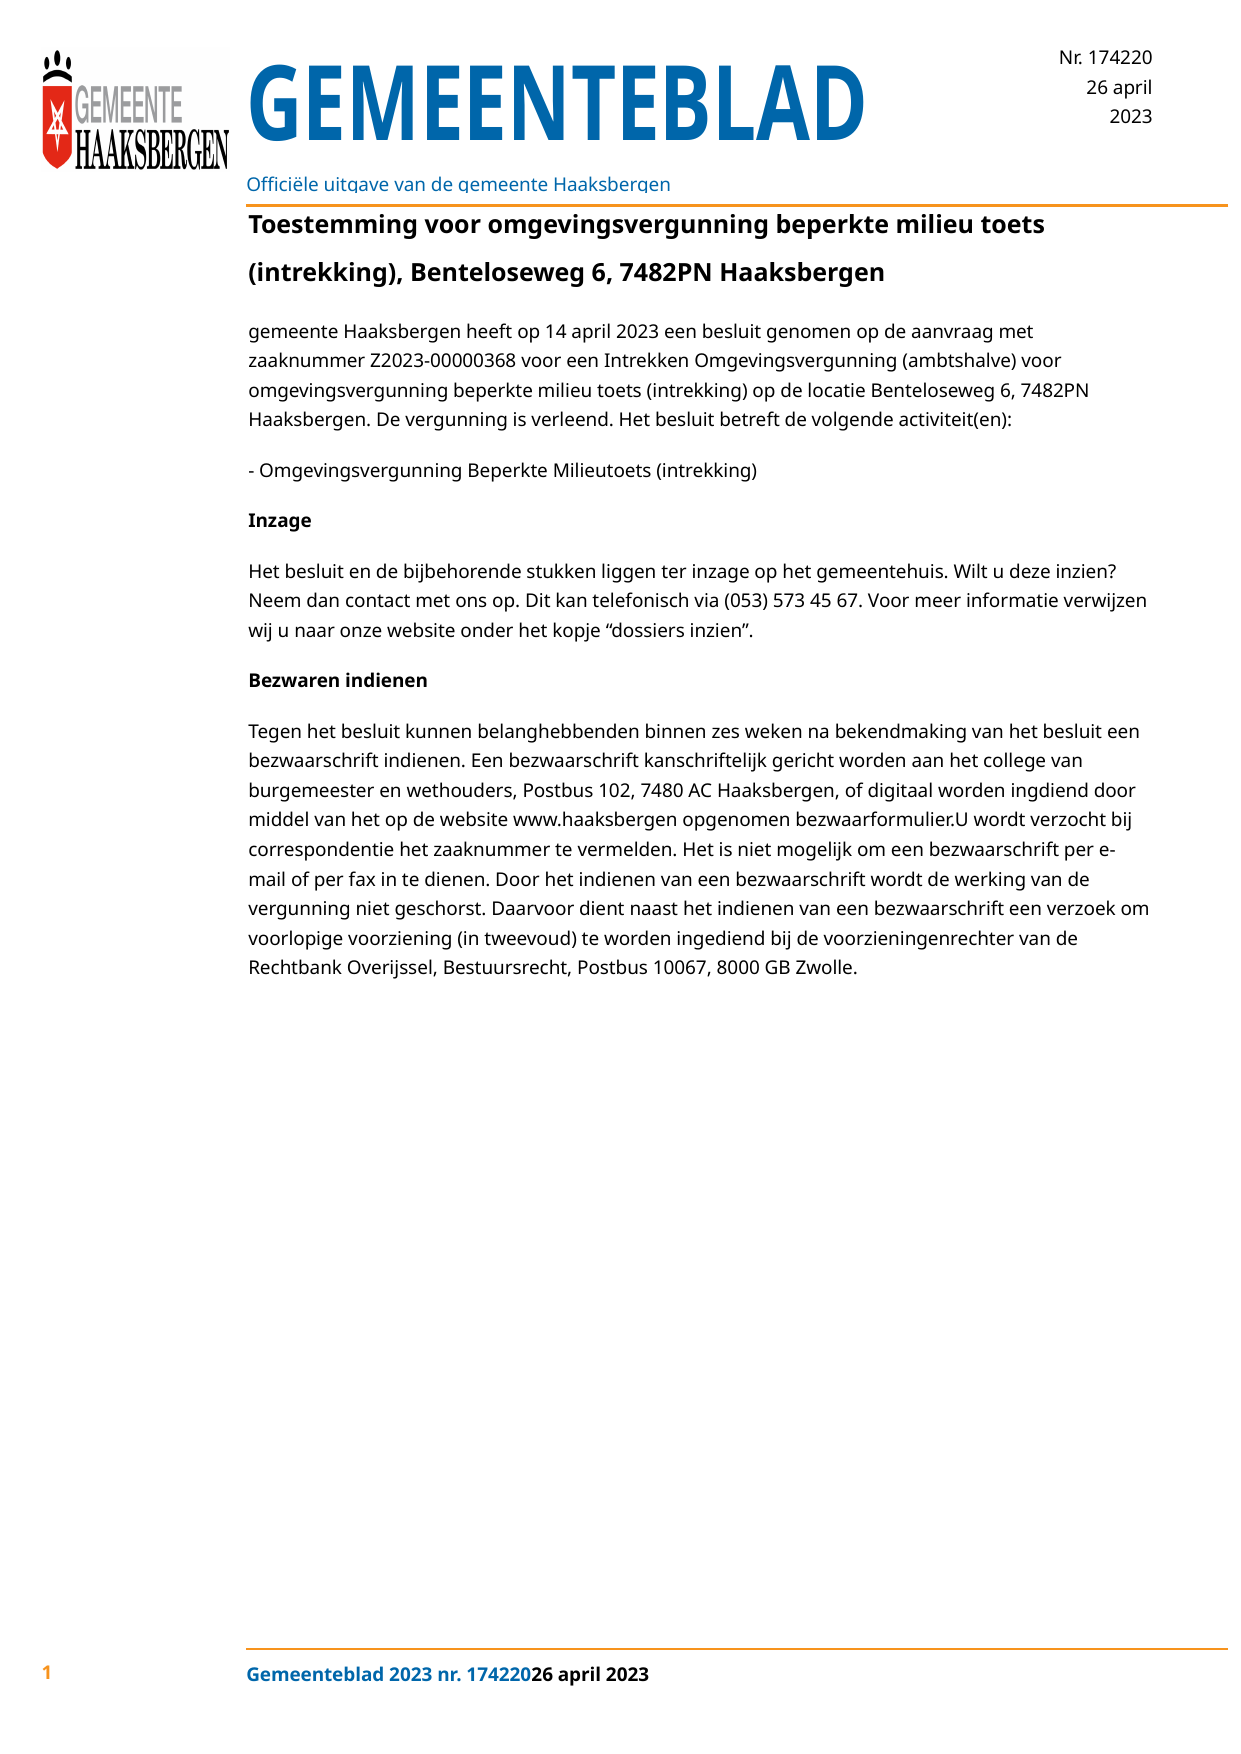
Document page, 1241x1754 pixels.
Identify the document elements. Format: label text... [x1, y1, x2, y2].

text Toestemming voor omgevingsvergunning beperkte milieu toets (intrekking), Benteloseweg 6, 7482PN Haaksbergen [248, 207, 1152, 288]
text Het besluit en de bijbehorende stukken liggen ter inzage op het gemeentehuis. Wilt u deze inzien? Neem dan contact met ons op. Dit kan telefonisch via (053) 573 45 67. Voor meer informatie verwijzen wij u naar onze website onder het kopje “dossiers inzien”. [248, 558, 1152, 643]
text - Omgevingsvergunning Beperkte Milieutoets (intrekking) [248, 457, 1152, 483]
text Bezwaren indienen [248, 667, 1152, 693]
text Inzage [248, 507, 1152, 533]
picture [41, 47, 231, 172]
text Tegen het besluit kunnen belanghebbenden binnen zes weken na bekendmaking van het besluit een bezwaarschrift indienen. Een bezwaarschrift kanschriftelijk gericht worden aan het college van burgemeester en wethouders, Postbus 102, 7480 AC Haaksbergen, of digitaal worden ingdiend door middel van het op de website www.haaksbergen opgenomen bezwaarformulier.U wordt verzocht bij correspondentie het zaaknummer te vermelden. Het is niet mogelijk om een bezwaarschrift per e-mail of per fax in te dienen. Door het indienen van een bezwaarschrift wordt de werking van de vergunning niet geschorst. Daarvoor dient naast het indienen van een bezwaarschrift een verzoek om voorlopige voorziening (in tweevoud) te worden ingediend bij de voorzieningenrechter van de Rechtbank Overijssel, Bestuursrecht, Postbus 10067, 8000 GB Zwolle. [248, 718, 1152, 980]
text gemeente Haaksbergen heeft op 14 april 2023 een besluit genomen op de aanvraag met zaaknummer Z2023-00000368 voor een Intrekken Omgevingsvergunning (ambtshalve) voor omgevingsvergunning beperkte milieu toets (intrekking) op de locatie Benteloseweg 6, 7482PN Haaksbergen. De vergunning is verleend. Het besluit betreft de volgende activiteit(en): [248, 318, 1152, 432]
